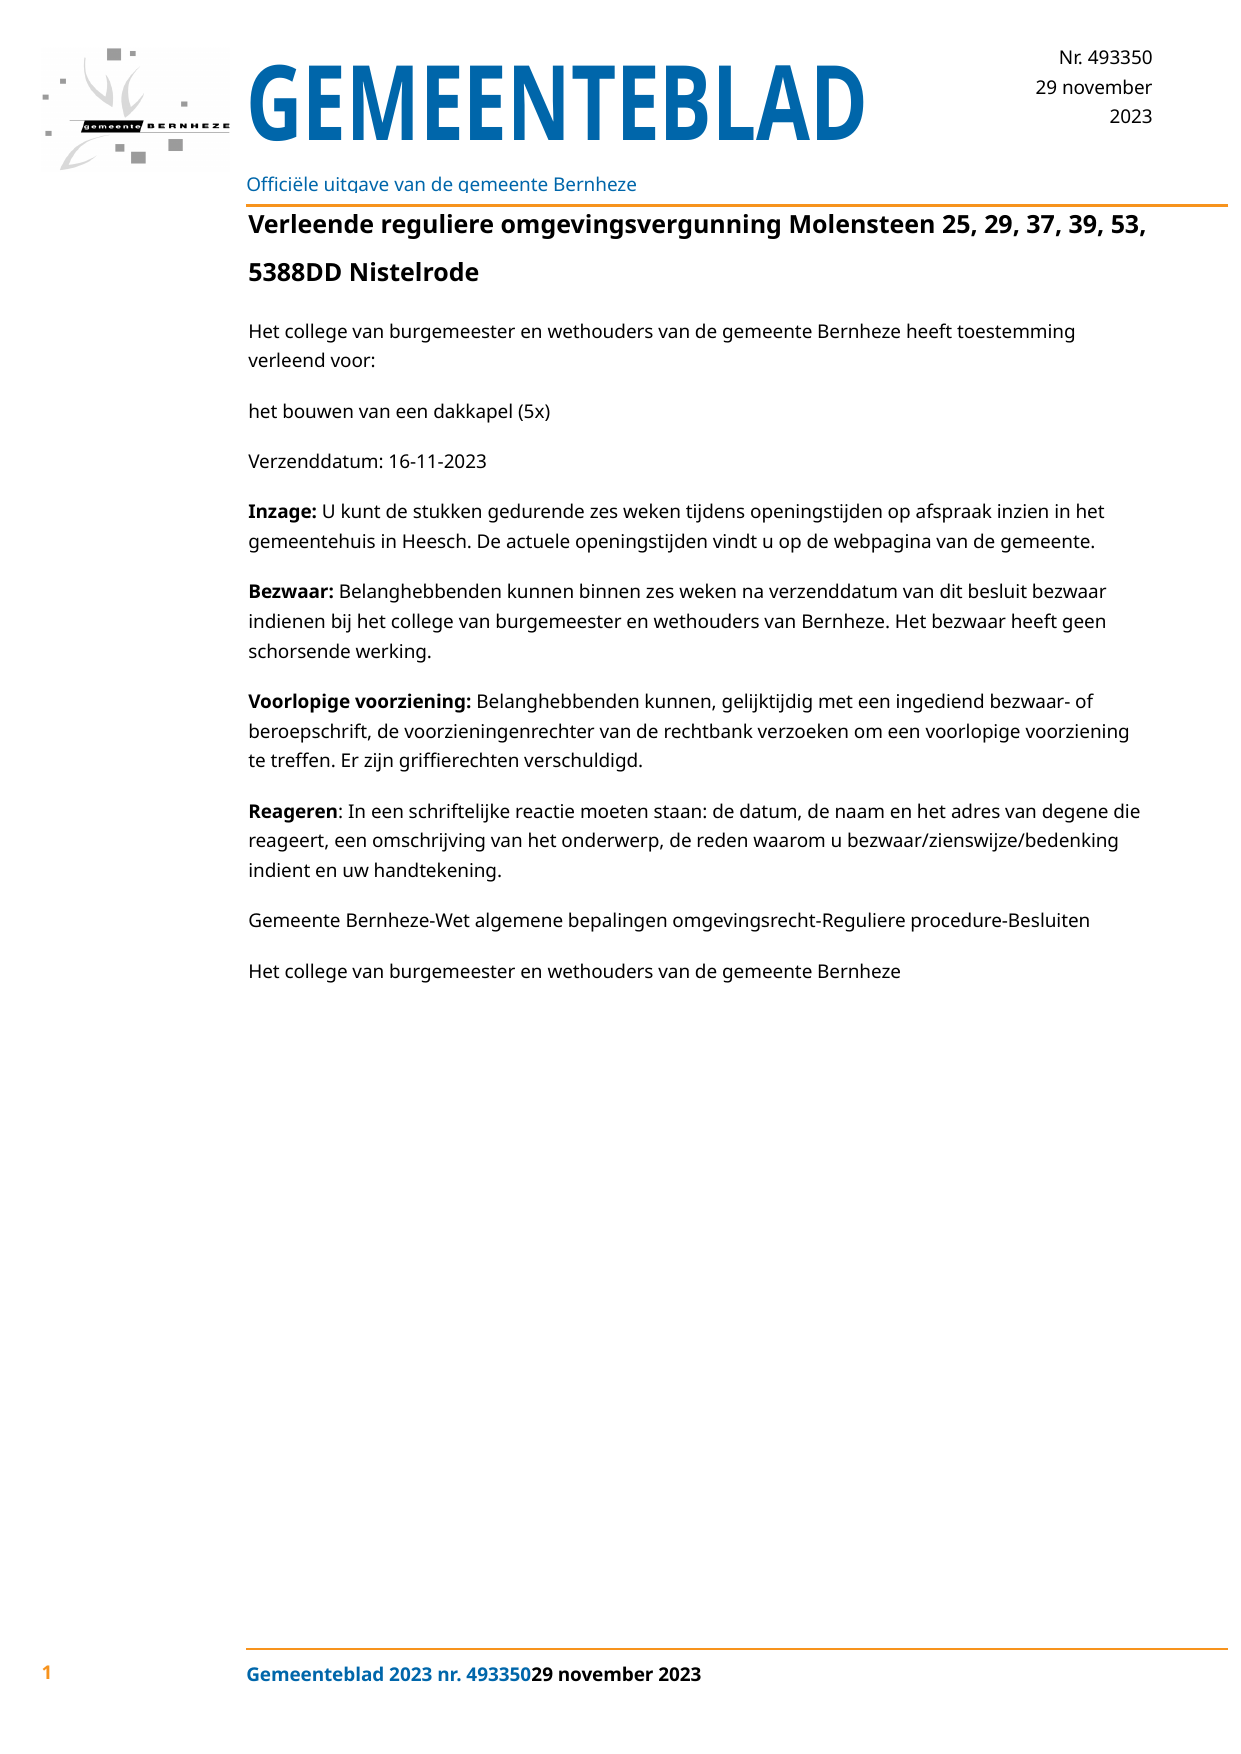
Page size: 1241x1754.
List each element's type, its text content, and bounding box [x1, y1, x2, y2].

picture [41, 47, 231, 172]
text Verzenddatum: 16-11-2023 [248, 448, 1152, 474]
text Het college van burgemeester en wethouders van de gemeente Bernheze heeft toestemming verleend voor: [248, 318, 1152, 373]
text Voorlopige voorziening: Belanghebbenden kunnen, gelijktijdig met een ingediend bezwaar- of beroepschrift, de voorzieningenrechter van de rechtbank verzoeken om een voorlopige voorziening te treffen. Er zijn griffierechten verschuldigd. [248, 688, 1152, 773]
text Bezwaar: Belanghebbenden kunnen binnen zes weken na verzenddatum van dit besluit bezwaar indienen bij het college van burgemeester en wethouders van Bernheze. Het bezwaar heeft geen schorsende werking. [248, 579, 1152, 664]
text Reageren: In een schriftelijke reactie moeten staan: de datum, de naam en het adres van degene die reageert, een omschrijving van het onderwerp, de reden waarom u bezwaar/zienswijze/bedenking indient en uw handtekening. [248, 798, 1152, 883]
text Gemeente Bernheze-Wet algemene bepalingen omgevingsrecht-Reguliere procedure-Besluiten [248, 907, 1152, 933]
text het bouwen van een dakkapel (5x) [248, 398, 1152, 424]
text Het college van burgemeester en wethouders van de gemeente Bernheze [248, 958, 1152, 984]
text Inzage: U kunt de stukken gedurende zes weken tijdens openingstijden op afspraak inzien in het gemeentehuis in Heesch. De actuele openingstijden vindt u op de webpagina van de gemeente. [248, 499, 1152, 554]
text Verleende reguliere omgevingsvergunning Molensteen 25, 29, 37, 39, 53, 5388DD Nistelrode [248, 207, 1152, 288]
